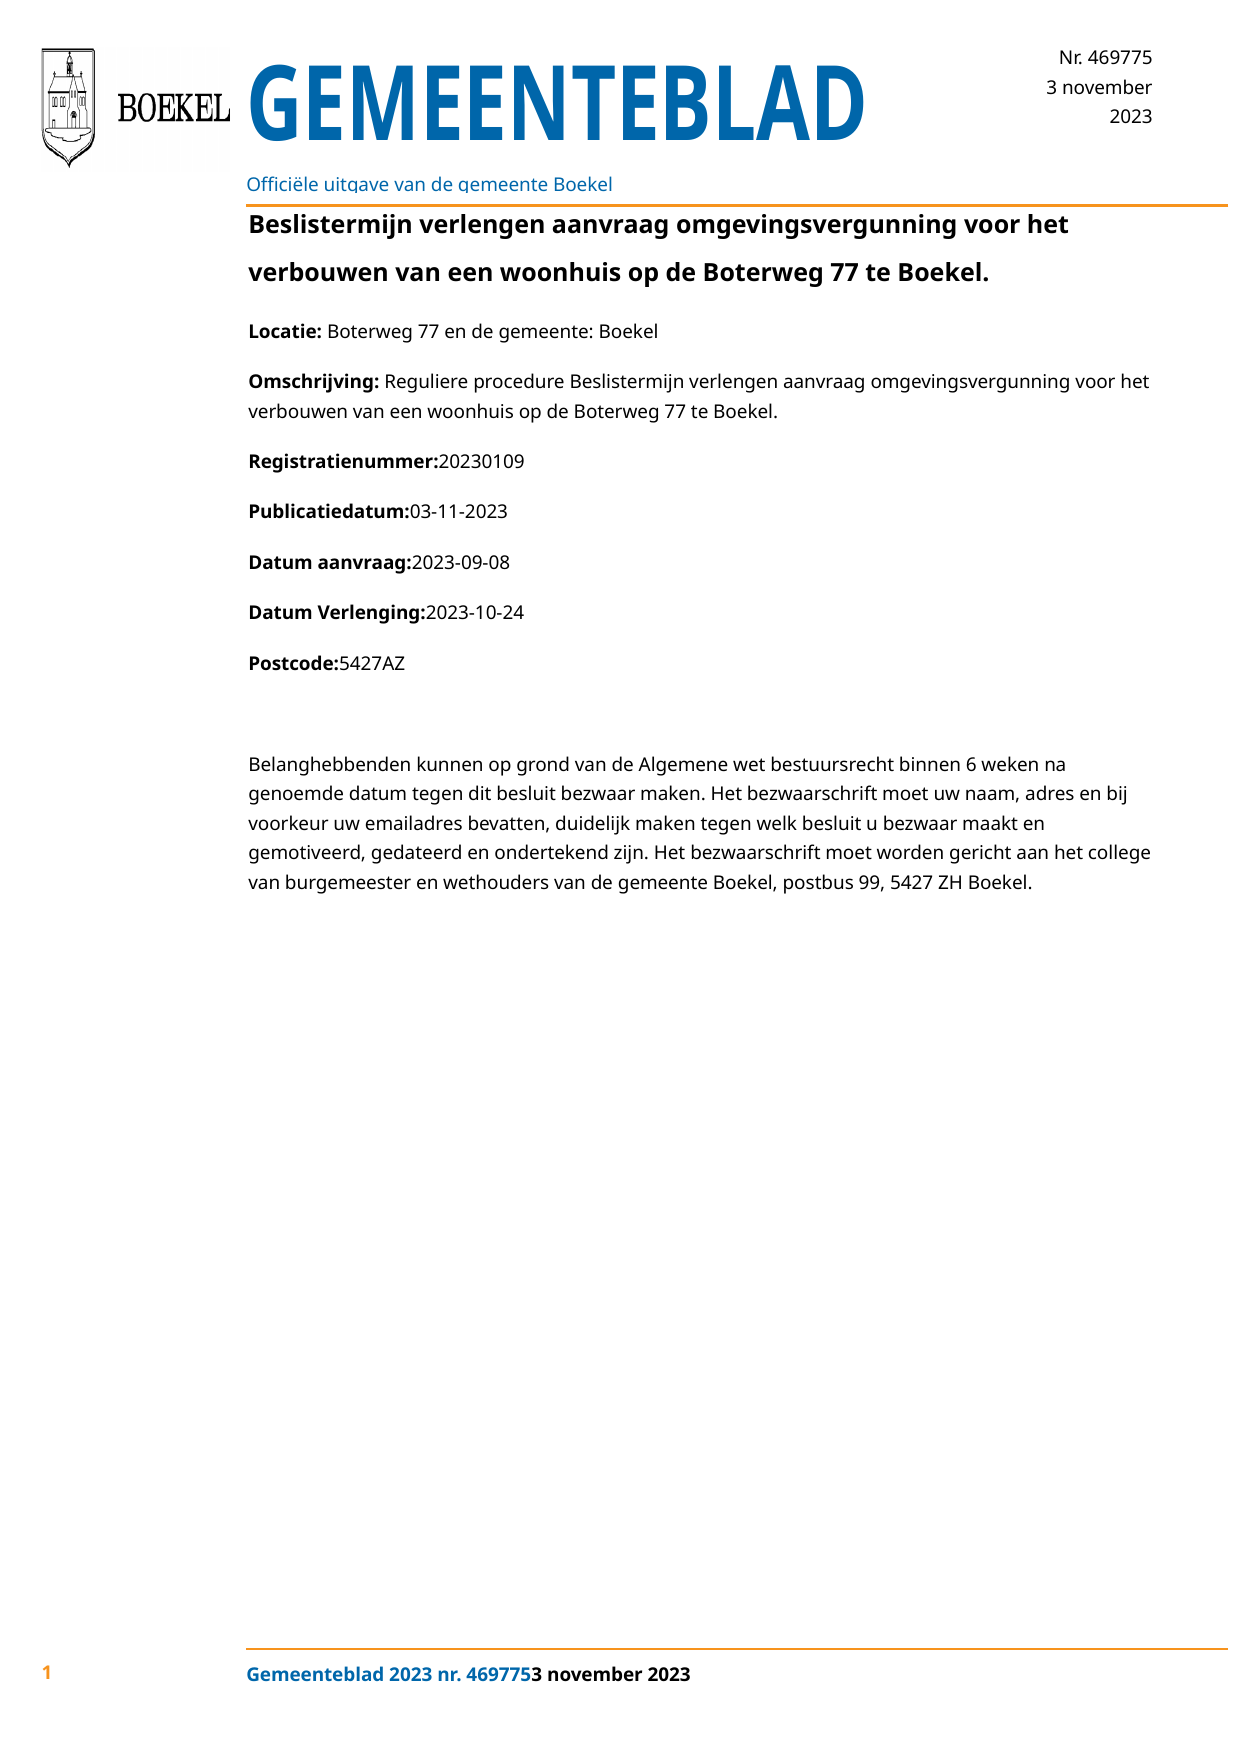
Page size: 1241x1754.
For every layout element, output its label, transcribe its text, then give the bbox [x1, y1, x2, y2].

text Omschrijving: Reguliere procedure Beslistermijn verlengen aanvraag omgevingsvergunning voor het verbouwen van een woonhuis op de Boterweg 77 te Boekel. [248, 368, 1152, 424]
text Locatie: Boterweg 77 en de gemeente: Boekel [248, 318, 1152, 344]
picture [41, 47, 231, 172]
text Beslistermijn verlengen aanvraag omgevingsvergunning voor het verbouwen van een woonhuis op de Boterweg 77 te Boekel. [248, 207, 1152, 288]
text Publicatiedatum:03-11-2023 [248, 499, 1152, 524]
text Belanghebbenden kunnen op grond van de Algemene wet bestuursrecht binnen 6 weken na genoemde datum tegen dit besluit bezwaar maken. Het bezwaarschrift moet uw naam, adres en bij voorkeur uw emailadres bevatten, duidelijk maken tegen welk besluit u bezwaar maakt en gemotiveerd, gedateerd en ondertekend zijn. Het bezwaarschrift moet worden gericht aan het college van burgemeester en wethouders van de gemeente Boekel, postbus 99, 5427 ZH Boekel. [248, 751, 1152, 895]
text Registratienummer:20230109 [248, 448, 1152, 474]
text Datum aanvraag:2023-09-08 [248, 549, 1152, 575]
text Postcode:5427AZ [248, 650, 1152, 676]
text Datum Verlenging:2023-10-24 [248, 599, 1152, 625]
